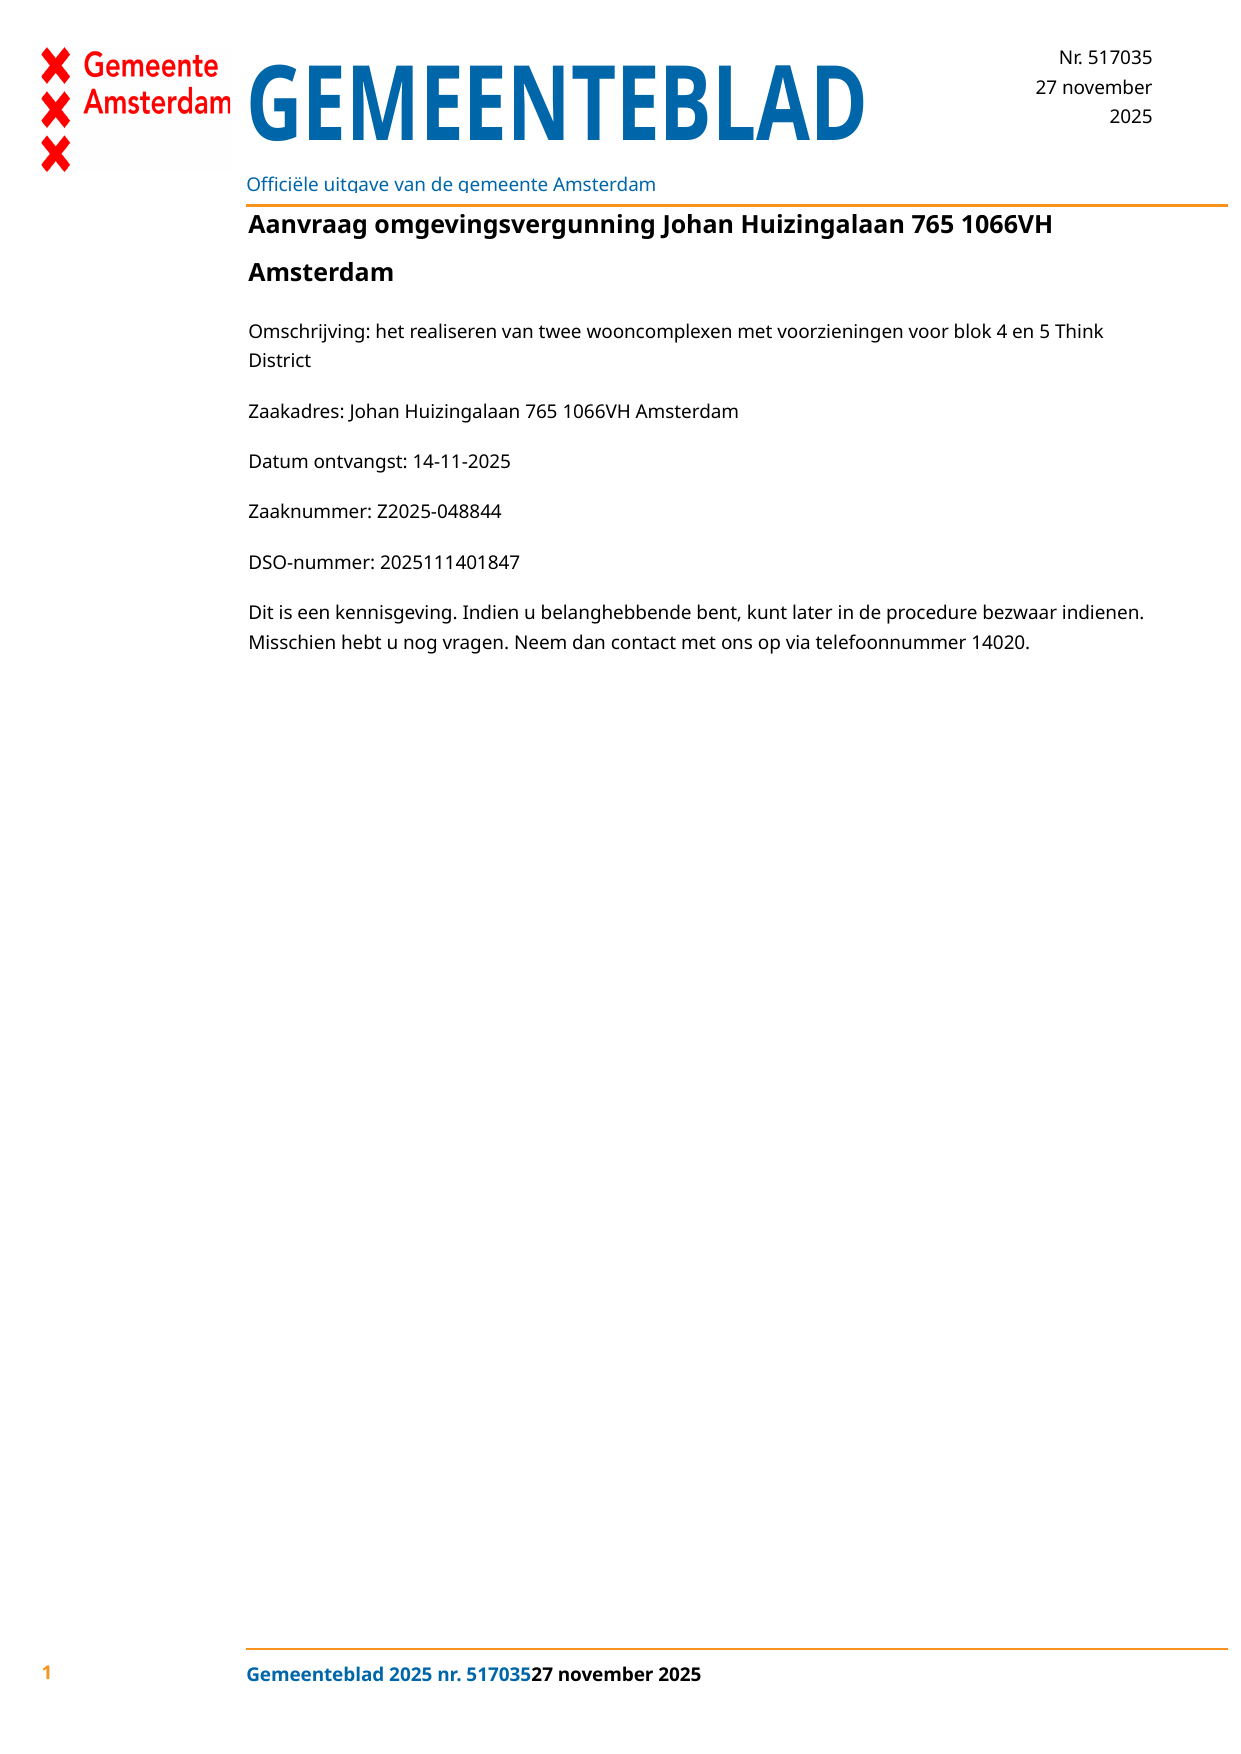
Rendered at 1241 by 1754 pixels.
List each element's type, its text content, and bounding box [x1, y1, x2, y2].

text Omschrijving: het realiseren van twee wooncomplexen met voorzieningen voor blok 4 en 5 Think District [248, 318, 1152, 373]
text Aanvraag omgevingsvergunning Johan Huizingalaan 765 1066VH Amsterdam [248, 207, 1152, 288]
text Datum ontvangst: 14-11-2025 [248, 448, 1152, 474]
text Zaaknummer: Z2025-048844 [248, 499, 1152, 524]
text DSO-nummer: 2025111401847 [248, 549, 1152, 575]
picture [41, 47, 231, 172]
text Zaakadres: Johan Huizingalaan 765 1066VH Amsterdam [248, 398, 1152, 424]
text Dit is een kennisgeving. Indien u belanghebbende bent, kunt later in de procedure bezwaar indienen. Misschien hebt u nog vragen. Neem dan contact met ons op via telefoonnummer 14020. [248, 599, 1152, 655]
